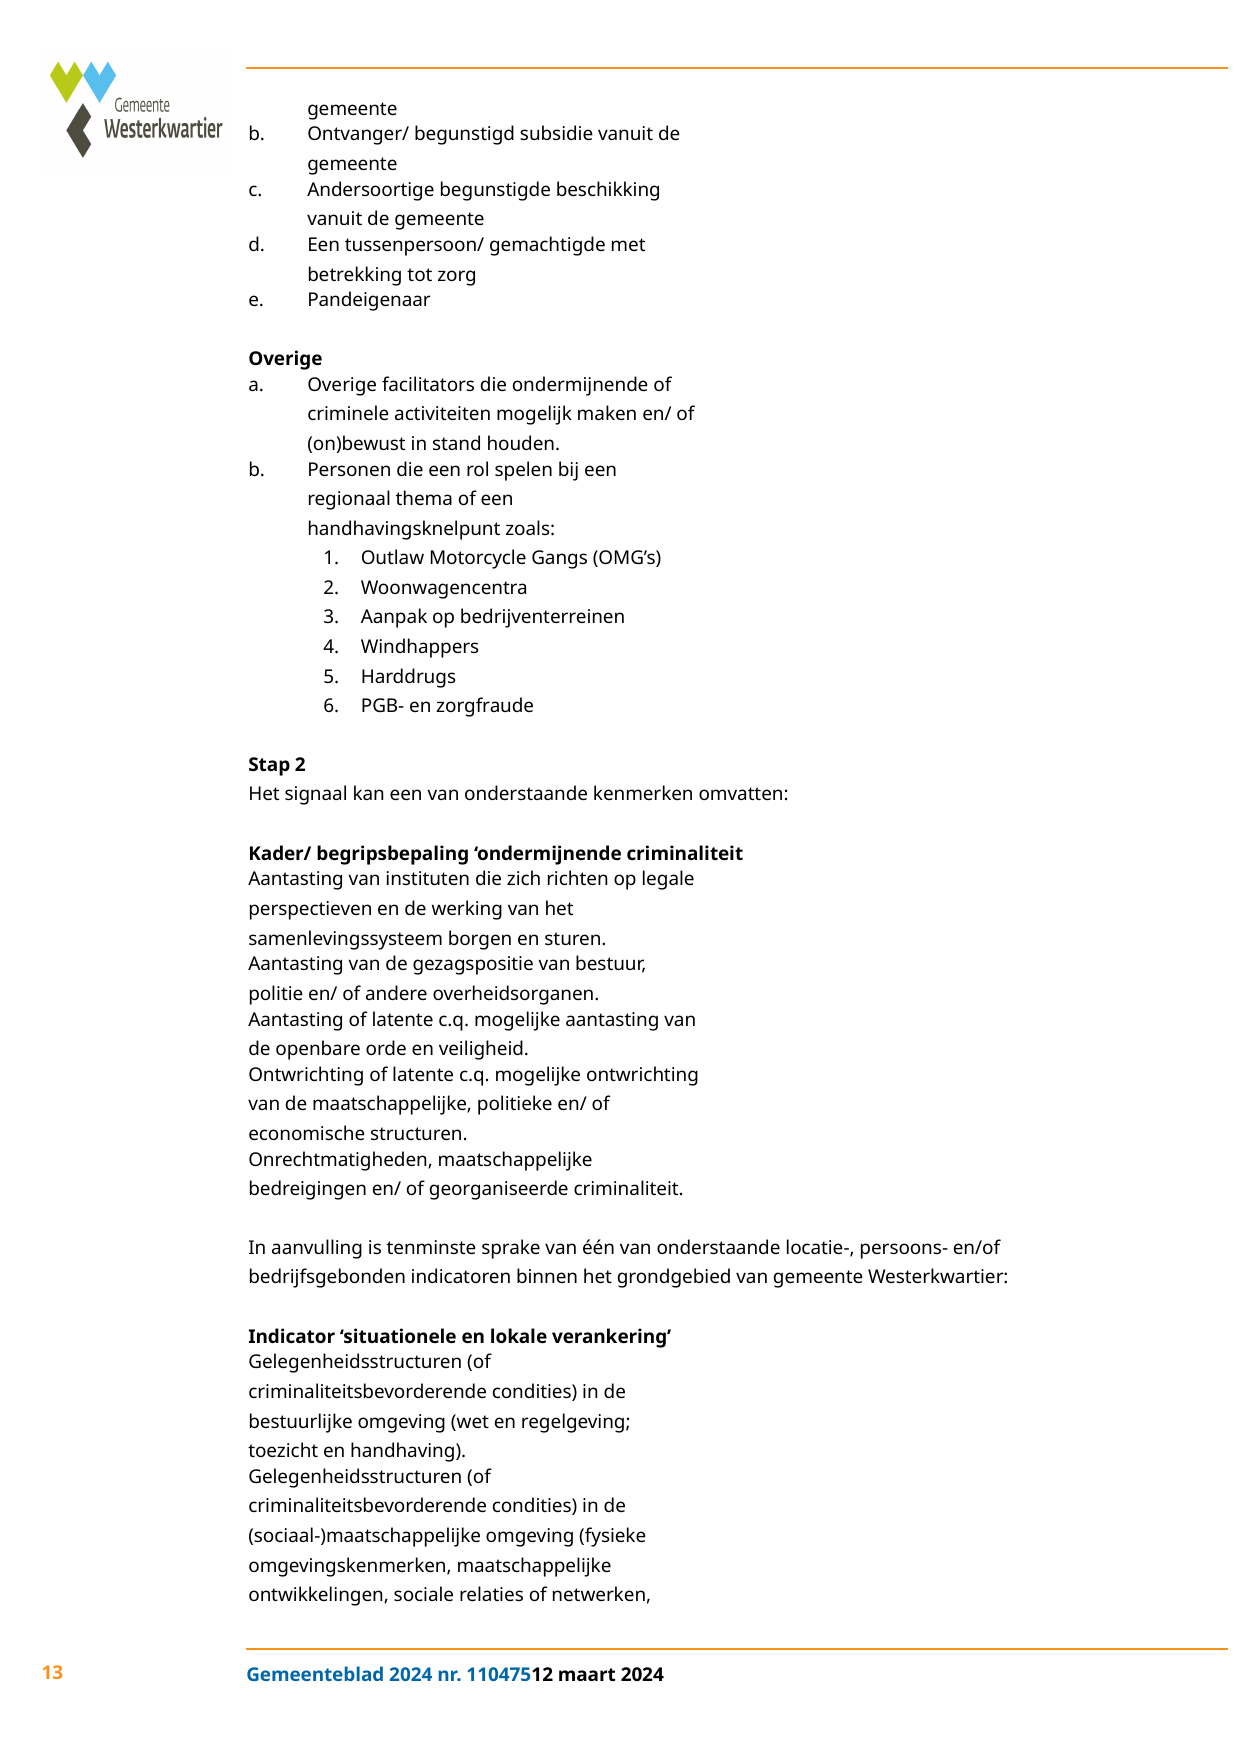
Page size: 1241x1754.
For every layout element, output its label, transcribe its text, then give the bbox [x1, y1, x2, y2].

table_cell Ontwrichting of latente c.q. mogelijke ontwrichting van de maatschappelijke, politieke en/ of economische structuren. [248, 1061, 700, 1146]
table_cell gemeente [248, 95, 700, 121]
table_cell Ontvanger/ begunstigd subsidie vanuit de gemeente [248, 121, 700, 176]
text Stap 2 [248, 751, 1152, 777]
table_cell [700, 1349, 1152, 1463]
table_cell [700, 1061, 1152, 1146]
table_cell Een tussenpersoon/ gemachtigde met betrekking tot zorg [248, 231, 700, 286]
table_cell [700, 1463, 1152, 1607]
table_cell [700, 176, 1152, 231]
table_cell [700, 231, 1152, 286]
table_cell Pandeigenaar [248, 286, 700, 312]
table_cell [700, 1006, 1152, 1061]
table_cell Personen die een rol spelen bij een regionaal thema of een handhavingsknelpunt zoals: Outlaw Motorcycle Gangs (OMG’s) Woonwagencentra Aanpak op bedrijventerreinen Windhappers Harddrugs PGB- en zorgfraude [248, 456, 700, 718]
table_cell [700, 950, 1152, 1006]
table_cell [700, 1146, 1152, 1201]
text In aanvulling is tenminste sprake van één van onderstaande locatie-, persoons- en/of bedrijfsgebonden indicatoren binnen het grondgebied van gemeente Westerkwartier: [248, 1234, 1152, 1289]
table_cell Aantasting van instituten die zich richten op legale perspectieven en de werking van het samenlevingssysteem borgen en sturen. [248, 866, 700, 950]
table_cell Aantasting of latente c.q. mogelijke aantasting van de openbare orde en veiligheid. [248, 1006, 700, 1061]
table_cell Gelegenheidsstructuren (of criminaliteitsbevorderende condities) in de bestuurlijke omgeving (wet en regelgeving; toezicht en handhaving). [248, 1349, 700, 1463]
table_cell Overige facilitators die ondermijnende of criminele activiteiten mogelijk maken en/ of (on)bewust in stand houden. [248, 371, 700, 456]
table_cell [700, 121, 1152, 176]
table_header Kader/ begripsbepaling ‘ondermijnende criminaliteit [248, 840, 1152, 866]
table_cell Gelegenheidsstructuren (of criminaliteitsbevorderende condities) in de (sociaal-)maatschappelijke omgeving (fysieke omgevingskenmerken, maatschappelijke ontwikkelingen, sociale relaties of netwerken, [248, 1463, 700, 1607]
table_cell [700, 866, 1152, 950]
text Het signaal kan een van onderstaande kenmerken omvatten: [248, 781, 1152, 806]
table_header Overige [248, 345, 1152, 371]
table_cell [700, 286, 1152, 312]
table_cell Aantasting van de gezagspositie van bestuur, politie en/ of andere overheidsorganen. [248, 950, 700, 1006]
table_cell [700, 456, 1152, 718]
picture [41, 47, 231, 172]
table_header Indicator ‘situationele en lokale verankering’ [248, 1323, 1152, 1349]
table_cell [700, 371, 1152, 456]
table_cell Andersoortige begunstigde beschikking vanuit de gemeente [248, 176, 700, 231]
table_cell Onrechtmatigheden, maatschappelijke bedreigingen en/ of georganiseerde criminaliteit. [248, 1146, 700, 1201]
table_cell [700, 95, 1152, 121]
